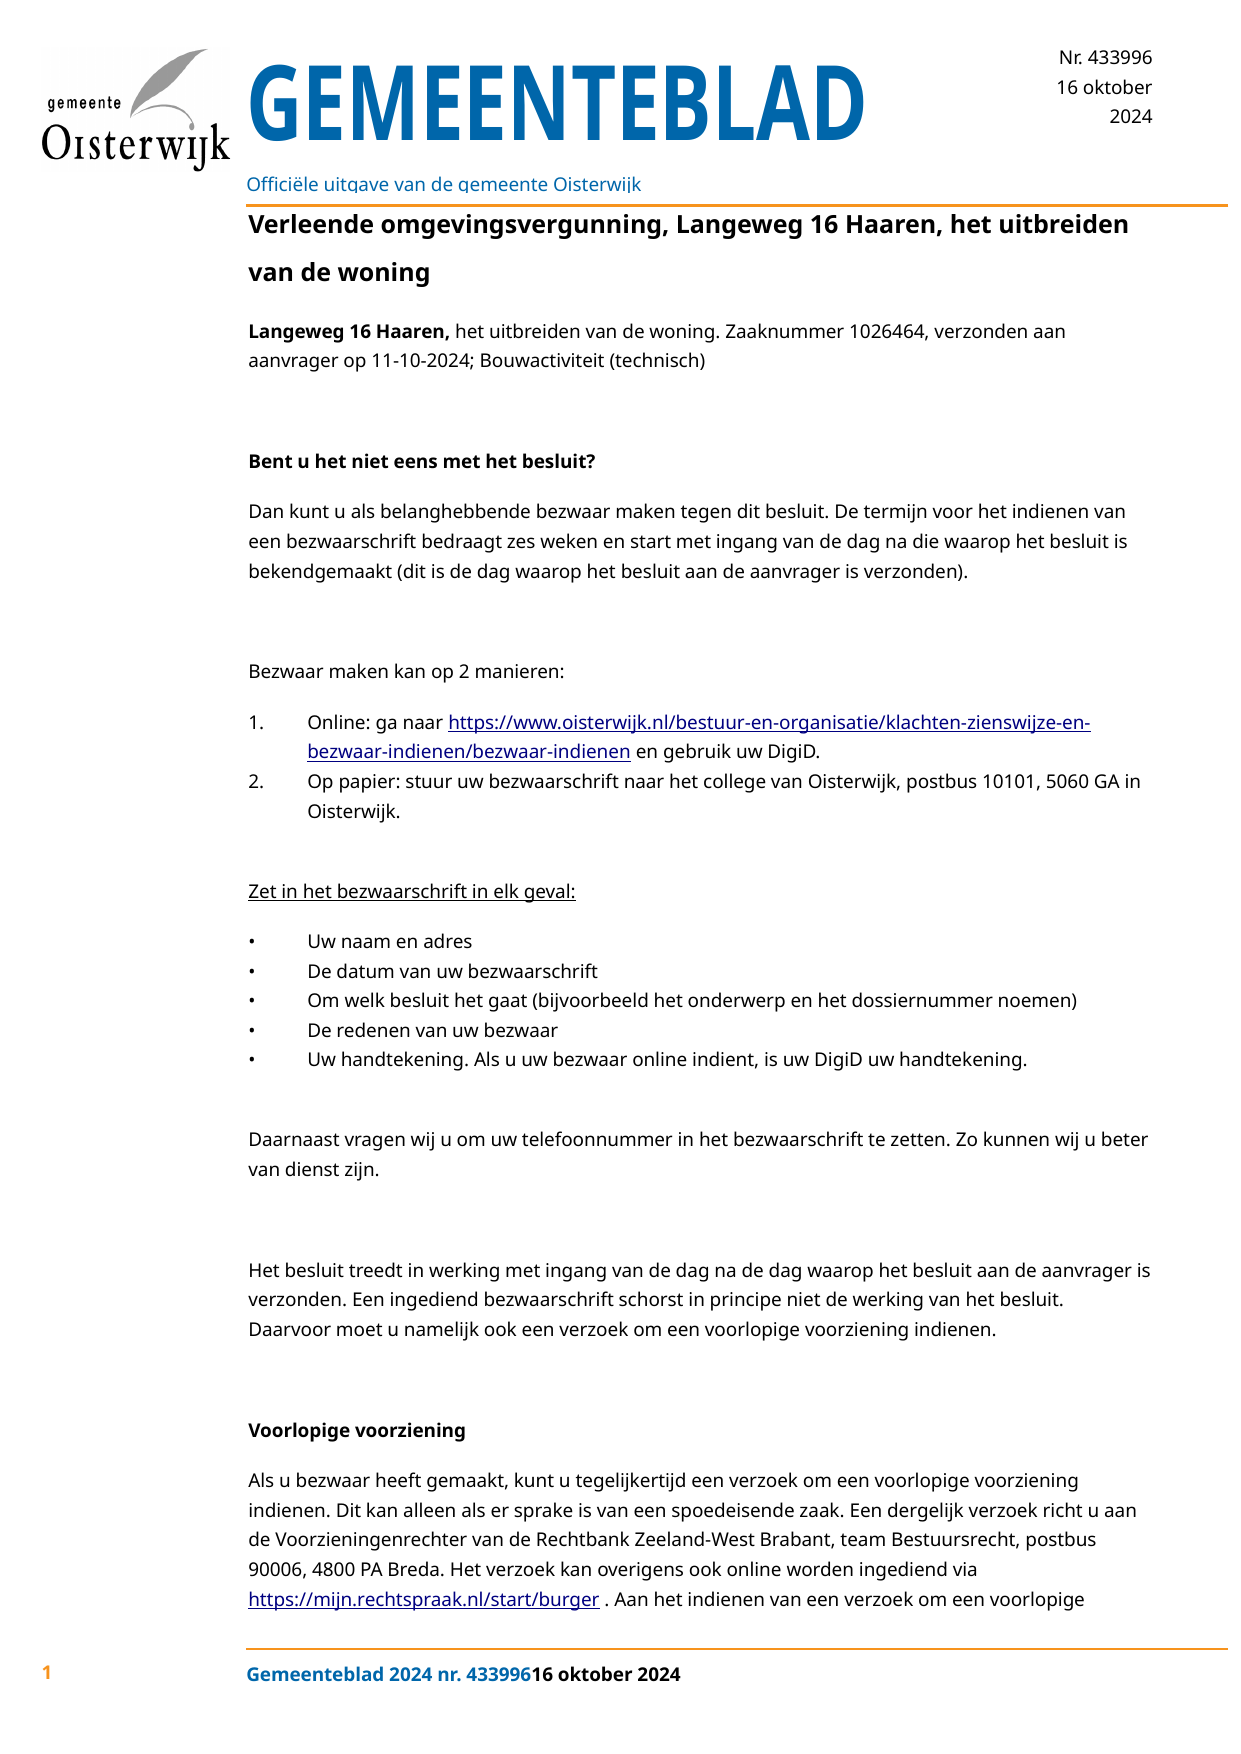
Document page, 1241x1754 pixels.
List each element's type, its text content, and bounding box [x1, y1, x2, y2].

picture [41, 47, 231, 172]
text Het besluit treedt in werking met ingang van de dag na de dag waarop het besluit aan de aanvrager is verzonden. Een ingediend bezwaarschrift schorst in principe niet de werking van het besluit. Daarvoor moet u namelijk ook een verzoek om een voorlopige voorziening indienen. [248, 1257, 1152, 1342]
list De datum van uw bezwaarschrift [248, 958, 1152, 984]
text Bent u het niet eens met het besluit? [248, 448, 1152, 474]
list Om welk besluit het gaat (bijvoorbeeld het onderwerp en het dossiernummer noemen) [248, 987, 1152, 1013]
list Op papier: stuur uw bezwaarschrift naar het college van Oisterwijk, postbus 10101, 5060 GA in Oisterwijk. [248, 768, 1152, 824]
text Daarnaast vragen wij u om uw telefoonnummer in het bezwaarschrift te zetten. Zo kunnen wij u beter van dienst zijn. [248, 1127, 1152, 1182]
text Dan kunt u als belanghebbende bezwaar maken tegen dit besluit. De termijn voor het indienen van een bezwaarschrift bedraagt zes weken en start met ingang van de dag na die waarop het besluit is bekendgemaakt (dit is de dag waarop het besluit aan de aanvrager is verzonden). [248, 499, 1152, 584]
list Uw naam en adres [248, 928, 1152, 954]
text Als u bezwaar heeft gemaakt, kunt u tegelijkertijd een verzoek om een voorlopige voorziening indienen. Dit kan alleen als er sprake is van een spoedeisende zaak. Een dergelijk verzoek richt u aan de Voorzieningenrechter van de Rechtbank Zeeland-West Brabant, team Bestuursrecht, postbus 90006, 4800 PA Breda. Het verzoek kan overigens ook online worden ingediend via https://mijn.rechtspraak.nl/start/burger . Aan het indienen van een verzoek om een voorlopige [248, 1467, 1152, 1612]
text Voorlopige voorziening [248, 1417, 1152, 1443]
list Online: ga naar https://www.oisterwijk.nl/bestuur-en-organisatie/klachten-zienswijze-en-bezwaar-indienen/bezwaar-indienen en gebruik uw DigiD. [248, 709, 1152, 764]
text Bezwaar maken kan op 2 manieren: [248, 659, 1152, 684]
text Zet in het bezwaarschrift in elk geval: [248, 878, 1152, 904]
list Uw handtekening. Als u uw bezwaar online indient, is uw DigiD uw handtekening. [248, 1047, 1152, 1072]
text Verleende omgevingsvergunning, Langeweg 16 Haaren, het uitbreiden van de woning [248, 207, 1152, 288]
text Langeweg 16 Haaren, het uitbreiden van de woning. Zaaknummer 1026464, verzonden aan aanvrager op 11-10-2024; Bouwactiviteit (technisch) [248, 318, 1152, 373]
list De redenen van uw bezwaar [248, 1017, 1152, 1043]
